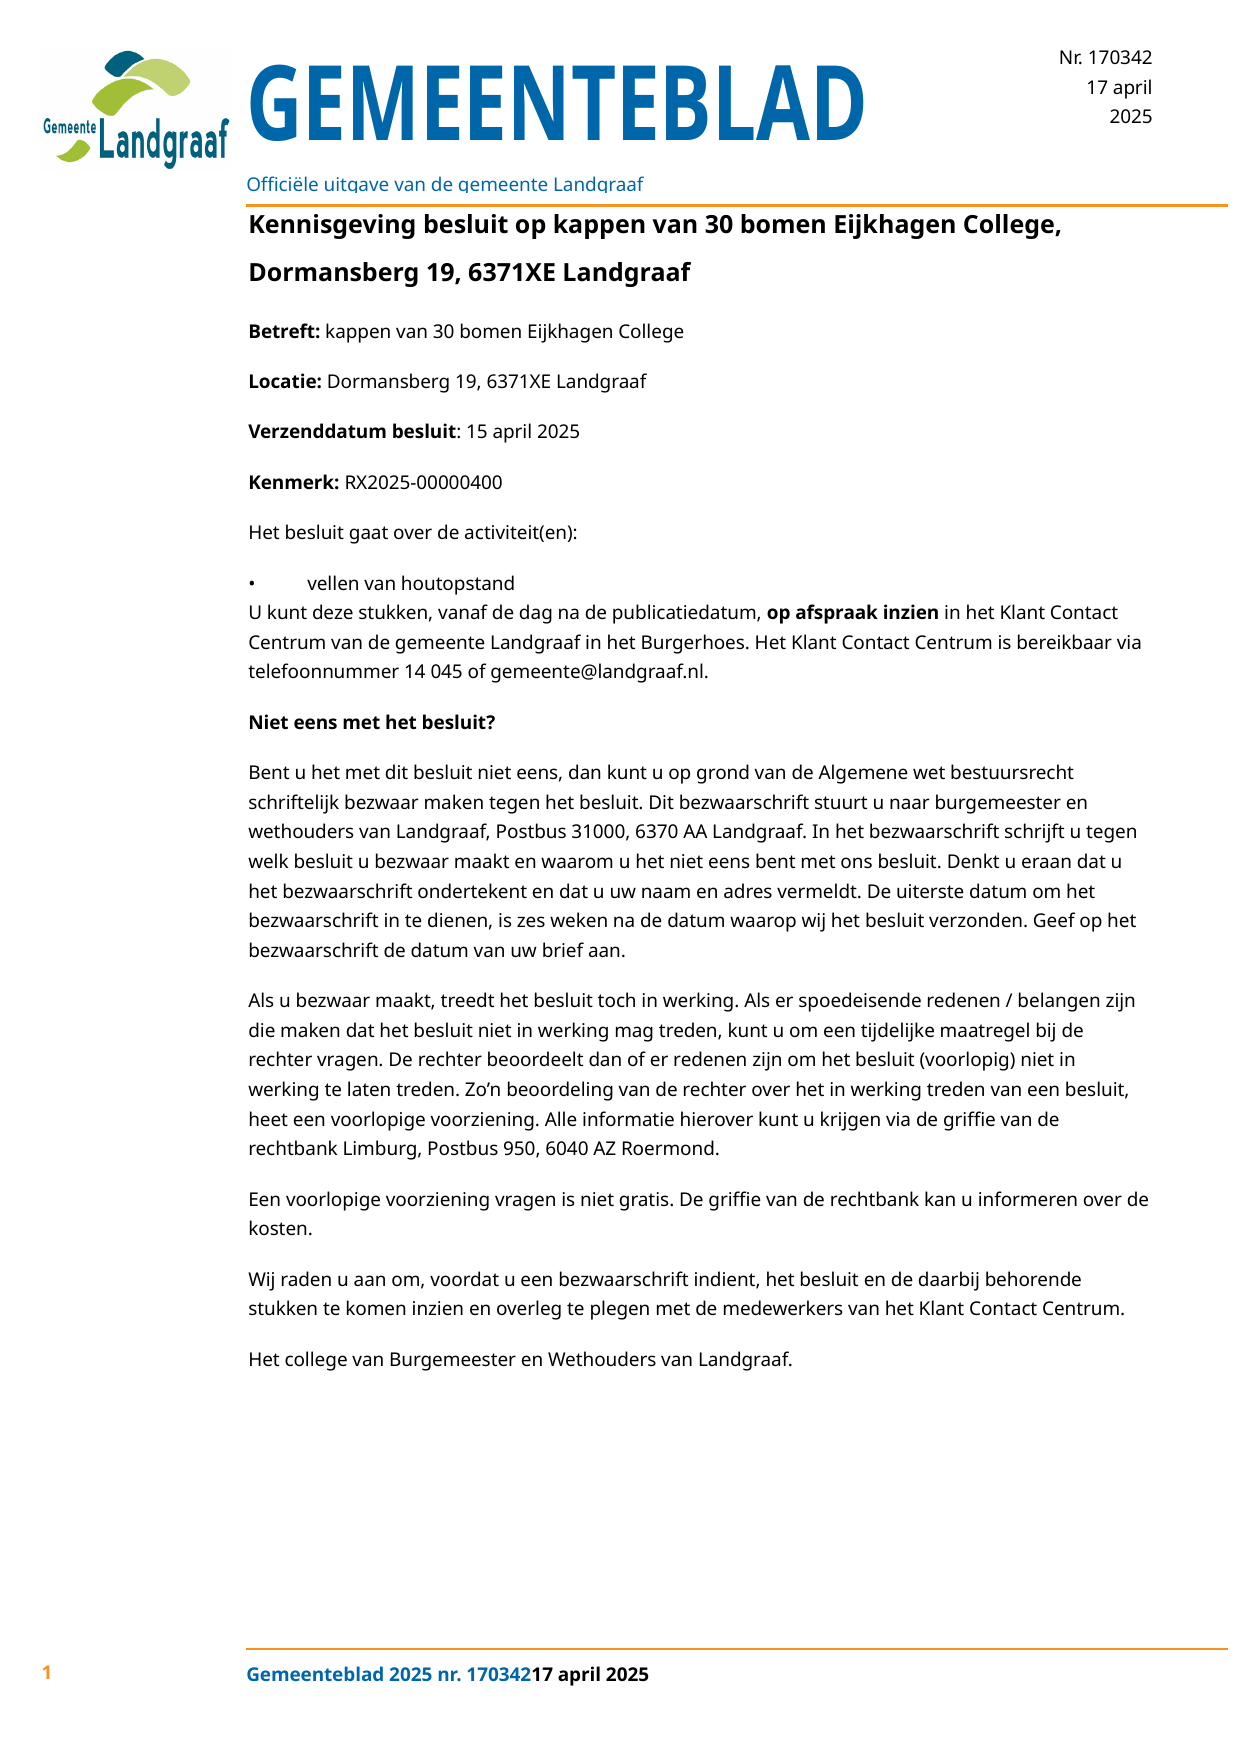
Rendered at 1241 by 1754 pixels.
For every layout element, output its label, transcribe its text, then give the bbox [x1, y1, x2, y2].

text Niet eens met het besluit? [248, 709, 1152, 735]
text Kennisgeving besluit op kappen van 30 bomen Eijkhagen College, Dormansberg 19, 6371XE Landgraaf [248, 207, 1152, 288]
text Locatie: Dormansberg 19, 6371XE Landgraaf [248, 368, 1152, 394]
text Bent u het met dit besluit niet eens, dan kunt u op grond van de Algemene wet bestuursrecht schriftelijk bezwaar maken tegen het besluit. Dit bezwaarschrift stuurt u naar burgemeester en wethouders van Landgraaf, Postbus 31000, 6370 AA Landgraaf. In het bezwaarschrift schrijft u tegen welk besluit u bezwaar maakt en waarom u het niet eens bent met ons besluit. Denkt u eraan dat u het bezwaarschrift ondertekent en dat u uw naam en adres vermeldt. De uiterste datum om het bezwaarschrift in te dienen, is zes weken na de datum waarop wij het besluit verzonden. Geef op het bezwaarschrift de datum van uw brief aan. [248, 759, 1152, 963]
text Wij raden u aan om, voordat u een bezwaarschrift indient, het besluit en de daarbij behorende stukken te komen inzien en overleg te plegen met de medewerkers van het Klant Contact Centrum. [248, 1266, 1152, 1321]
text Het besluit gaat over de activiteit(en): [248, 519, 1152, 545]
text Betreft: kappen van 30 bomen Eijkhagen College [248, 318, 1152, 344]
list vellen van houtopstand [248, 570, 1152, 596]
text U kunt deze stukken, vanaf de dag na de publicatiedatum, op afspraak inzien in het Klant Contact Centrum van de gemeente Landgraaf in het Burgerhoes. Het Klant Contact Centrum is bereikbaar via telefoonnummer 14 045 of gemeente@landgraaf.nl. [248, 599, 1152, 684]
text Een voorlopige voorziening vragen is niet gratis. De griffie van de rechtbank kan u informeren over de kosten. [248, 1186, 1152, 1241]
text Het college van Burgemeester en Wethouders van Landgraaf. [248, 1346, 1152, 1372]
text Verzenddatum besluit: 15 april 2025 [248, 419, 1152, 444]
text Kenmerk: RX2025-00000400 [248, 469, 1152, 495]
text Als u bezwaar maakt, treedt het besluit toch in werking. Als er spoedeisende redenen / belangen zijn die maken dat het besluit niet in werking mag treden, kunt u om een tijdelijke maatregel bij de rechter vragen. De rechter beoordeelt dan of er redenen zijn om het besluit (voorlopig) niet in werking te laten treden. Zo’n beoordeling van de rechter over het in werking treden van een besluit, heet een voorlopige voorziening. Alle informatie hierover kunt u krijgen via de griffie van de rechtbank Limburg, Postbus 950, 6040 AZ Roermond. [248, 987, 1152, 1161]
picture [41, 47, 231, 172]
